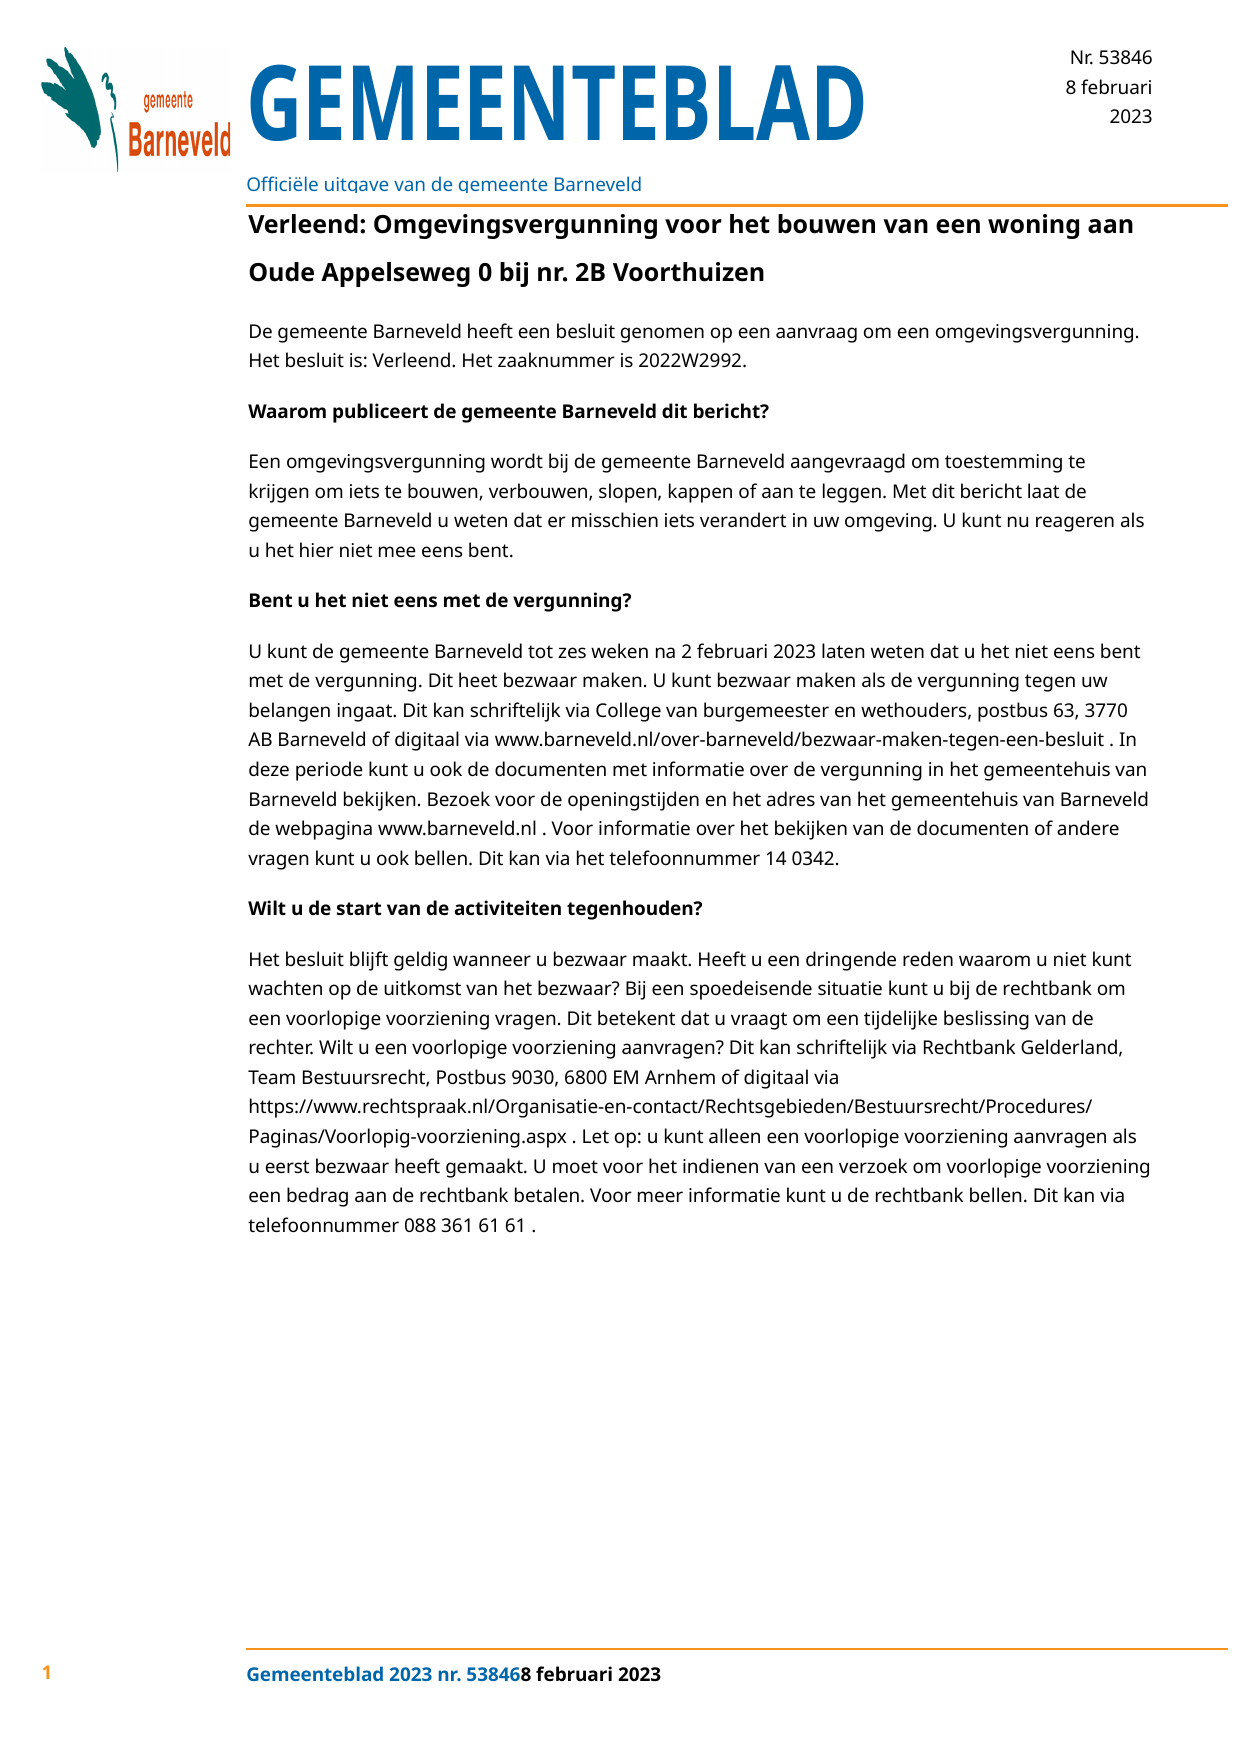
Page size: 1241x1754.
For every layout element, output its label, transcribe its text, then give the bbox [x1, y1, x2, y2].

text Bent u het niet eens met de vergunning? [248, 587, 1152, 613]
text Verleend: Omgevingsvergunning voor het bouwen van een woning aan Oude Appelseweg 0 bij nr. 2B Voorthuizen [248, 207, 1152, 288]
text Wilt u de start van de activiteiten tegenhouden? [248, 895, 1152, 921]
text Waarom publiceert de gemeente Barneveld dit bericht? [248, 398, 1152, 424]
text De gemeente Barneveld heeft een besluit genomen op een aanvraag om een omgevingsvergunning. Het besluit is: Verleend. Het zaaknummer is 2022W2992. [248, 318, 1152, 373]
text U kunt de gemeente Barneveld tot zes weken na 2 februari 2023 laten weten dat u het niet eens bent met de vergunning. Dit heet bezwaar maken. U kunt bezwaar maken als de vergunning tegen uw belangen ingaat. Dit kan schriftelijk via College van burgemeester en wethouders, postbus 63, 3770 AB Barneveld of digitaal via www.barneveld.nl/over-barneveld/bezwaar-maken-tegen-een-besluit . In deze periode kunt u ook de documenten met informatie over de vergunning in het gemeentehuis van Barneveld bekijken. Bezoek voor de openingstijden en het adres van het gemeentehuis van Barneveld de webpagina www.barneveld.nl . Voor informatie over het bekijken van de documenten of andere vragen kunt u ook bellen. Dit kan via het telefoonnummer 14 0342. [248, 638, 1152, 871]
text Een omgevingsvergunning wordt bij de gemeente Barneveld aangevraagd om toestemming te krijgen om iets te bouwen, verbouwen, slopen, kappen of aan te leggen. Met dit bericht laat de gemeente Barneveld u weten dat er misschien iets verandert in uw omgeving. U kunt nu reageren als u het hier niet mee eens bent. [248, 448, 1152, 563]
picture [41, 47, 231, 172]
text Het besluit blijft geldig wanneer u bezwaar maakt. Heeft u een dringende reden waarom u niet kunt wachten op de uitkomst van het bezwaar? Bij een spoedeisende situatie kunt u bij de rechtbank om een voorlopige voorziening vragen. Dit betekent dat u vraagt om een tijdelijke beslissing van de rechter. Wilt u een voorlopige voorziening aanvragen? Dit kan schriftelijk via Rechtbank Gelderland, Team Bestuursrecht, Postbus 9030, 6800 EM Arnhem of digitaal via https://www.rechtspraak.nl/Organisatie-en-contact/Rechtsgebieden/Bestuursrecht/Procedures/Paginas/Voorlopig-voorziening.aspx . Let op: u kunt alleen een voorlopige voorziening aanvragen als u eerst bezwaar heeft gemaakt. U moet voor het indienen van een verzoek om voorlopige voorziening een bedrag aan de rechtbank betalen. Voor meer informatie kunt u de rechtbank bellen. Dit kan via telefoonnummer 088 361 61 61 . [248, 946, 1152, 1238]
